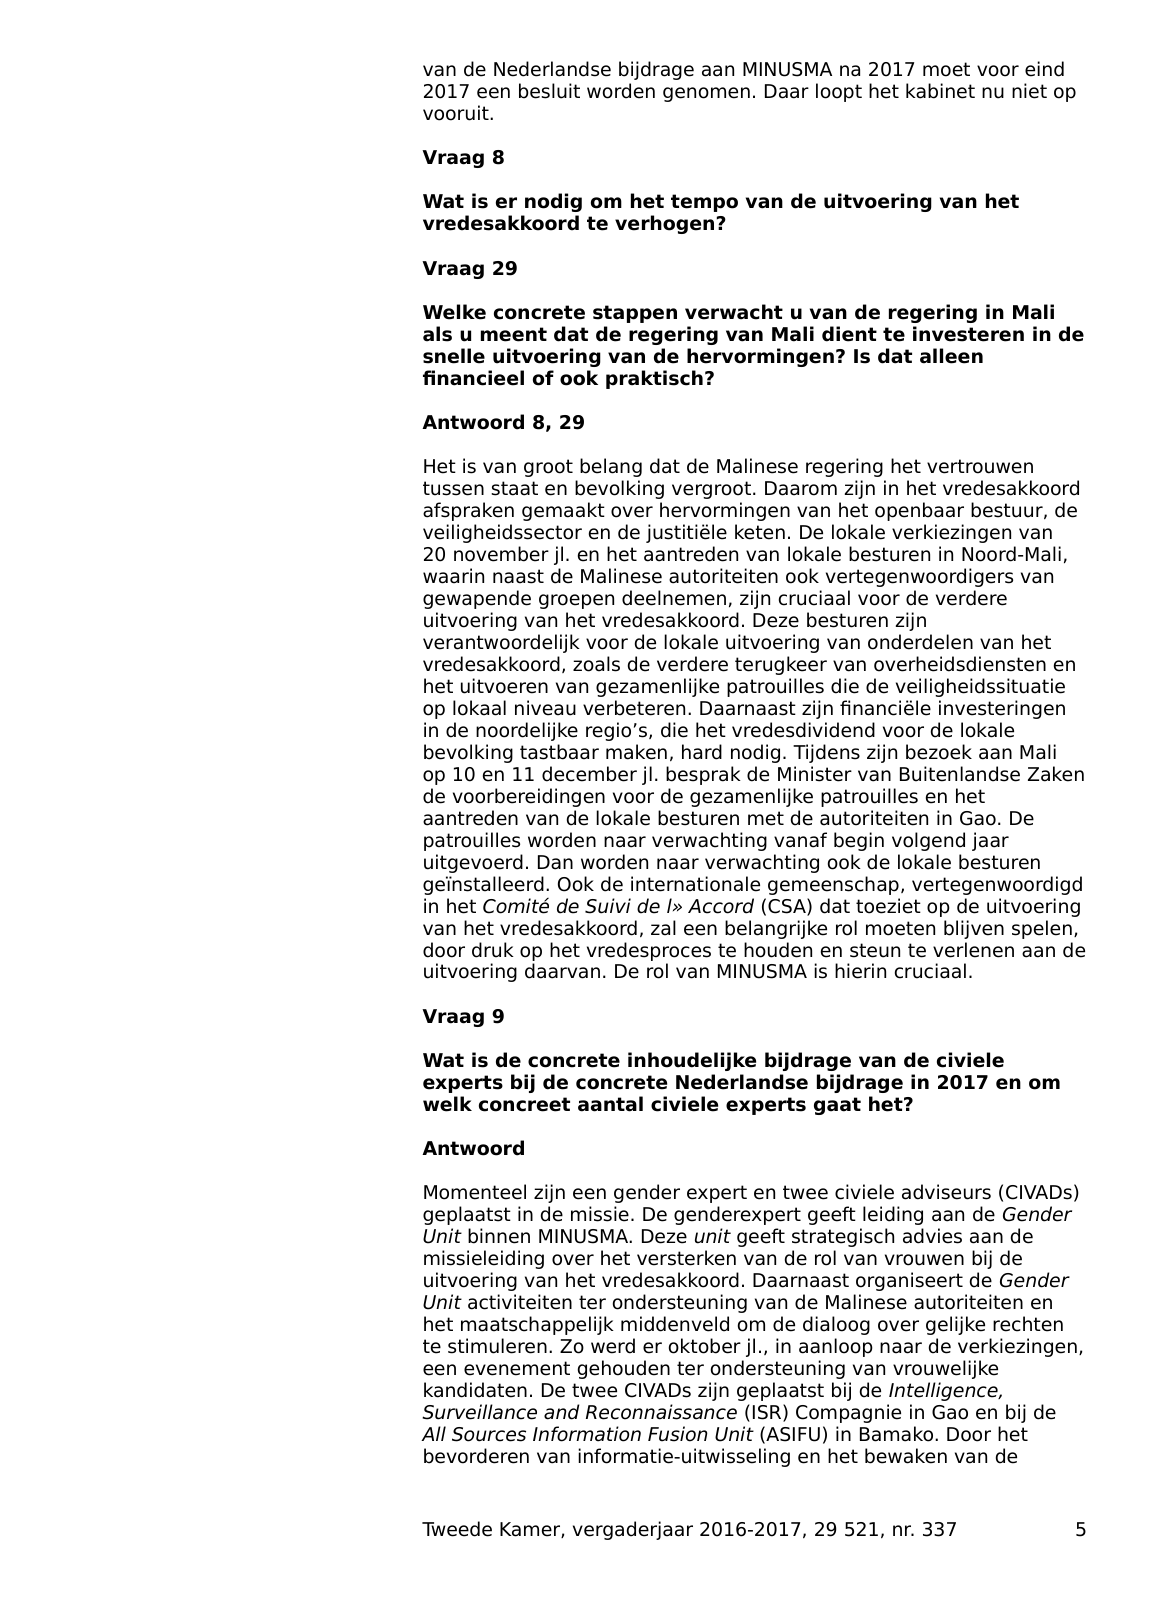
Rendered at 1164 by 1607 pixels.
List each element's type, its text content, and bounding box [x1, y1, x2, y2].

text Wat is er nodig om het tempo van de uitvoering van het vredesakkoord te verhogen? [422, 191, 1087, 235]
subtitle Antwoord [422, 1138, 1087, 1160]
text van de Nederlandse bijdrage aan MINUSMA na 2017 moet voor eind 2017 een besluit worden genomen. Daar loopt het kabinet nu niet op vooruit. [422, 59, 1087, 125]
subtitle Vraag 8 [422, 147, 1087, 169]
subtitle Antwoord 8, 29 [422, 412, 1087, 434]
text Momenteel zijn een gender expert en twee civiele adviseurs (CIVADs) geplaatst in de missie. De genderexpert geeft leiding aan de Gender Unit binnen MINUSMA. Deze unit geeft strategisch advies aan de missieleiding over het versterken van de rol van vrouwen bij de uitvoering van het vredesakkoord. Daarnaast organiseert de Gender Unit activiteiten ter ondersteuning van de Malinese autoriteiten en het maatschappelijk middenveld om de dialoog over gelijke rechten te stimuleren. Zo werd er oktober jl., in aanloop naar de verkiezingen, een evenement gehouden ter ondersteuning van vrouwelijke kandidaten. De twee CIVADs zijn geplaatst bij de Intelligence, Surveillance and Reconnaissance (ISR) Compagnie in Gao en bij de All Sources Information Fusion Unit (ASIFU) in Bamako. Door het bevorderen van informatie-uitwisseling en het bewaken van de [422, 1182, 1087, 1468]
text Wat is de concrete inhoudelijke bijdrage van de civiele experts bij de concrete Nederlandse bijdrage in 2017 en om welk concreet aantal civiele experts gaat het? [422, 1050, 1087, 1116]
text Welke concrete stappen verwacht u van de regering in Mali als u meent dat de regering van Mali dient te investeren in de snelle uitvoering van de hervormingen? Is dat alleen financieel of ook praktisch? [422, 302, 1087, 389]
subtitle Vraag 9 [422, 1006, 1087, 1028]
subtitle Vraag 29 [422, 257, 1087, 279]
text Het is van groot belang dat de Malinese regering het vertrouwen tussen staat en bevolking vergroot. Daarom zijn in het vredesakkoord afspraken gemaakt over hervormingen van het openbaar bestuur, de veiligheidssector en de justitiële keten. De lokale verkiezingen van 20 november jl. en het aantreden van lokale besturen in Noord-Mali, waarin naast de Malinese autoriteiten ook vertegenwoordigers van gewapende groepen deelnemen, zijn cruciaal voor de verdere uitvoering van het vredesakkoord. Deze besturen zijn verantwoordelijk voor de lokale uitvoering van onderdelen van het vredesakkoord, zoals de verdere terugkeer van overheidsdiensten en het uitvoeren van gezamenlijke patrouilles die de veiligheidssituatie op lokaal niveau verbeteren. Daarnaast zijn financiële investeringen in de noordelijke regio’s, die het vredesdividend voor de lokale bevolking tastbaar maken, hard nodig. Tijdens zijn bezoek aan Mali op 10 en 11 december jl. besprak de Minister van Buitenlandse Zaken de voorbereidingen voor de gezamenlijke patrouilles en het aantreden van de lokale besturen met de autoriteiten in Gao. De patrouilles worden naar verwachting vanaf begin volgend jaar uitgevoerd. Dan worden naar verwachting ook de lokale besturen geïnstalleerd. Ook de internationale gemeenschap, vertegenwoordigd in het Comité de Suivi de l» Accord (CSA) dat toeziet op de uitvoering van het vredesakkoord, zal een belangrijke rol moeten blijven spelen, door druk op het vredesproces te houden en steun te verlenen aan de uitvoering daarvan. De rol van MINUSMA is hierin cruciaal. [422, 456, 1087, 983]
